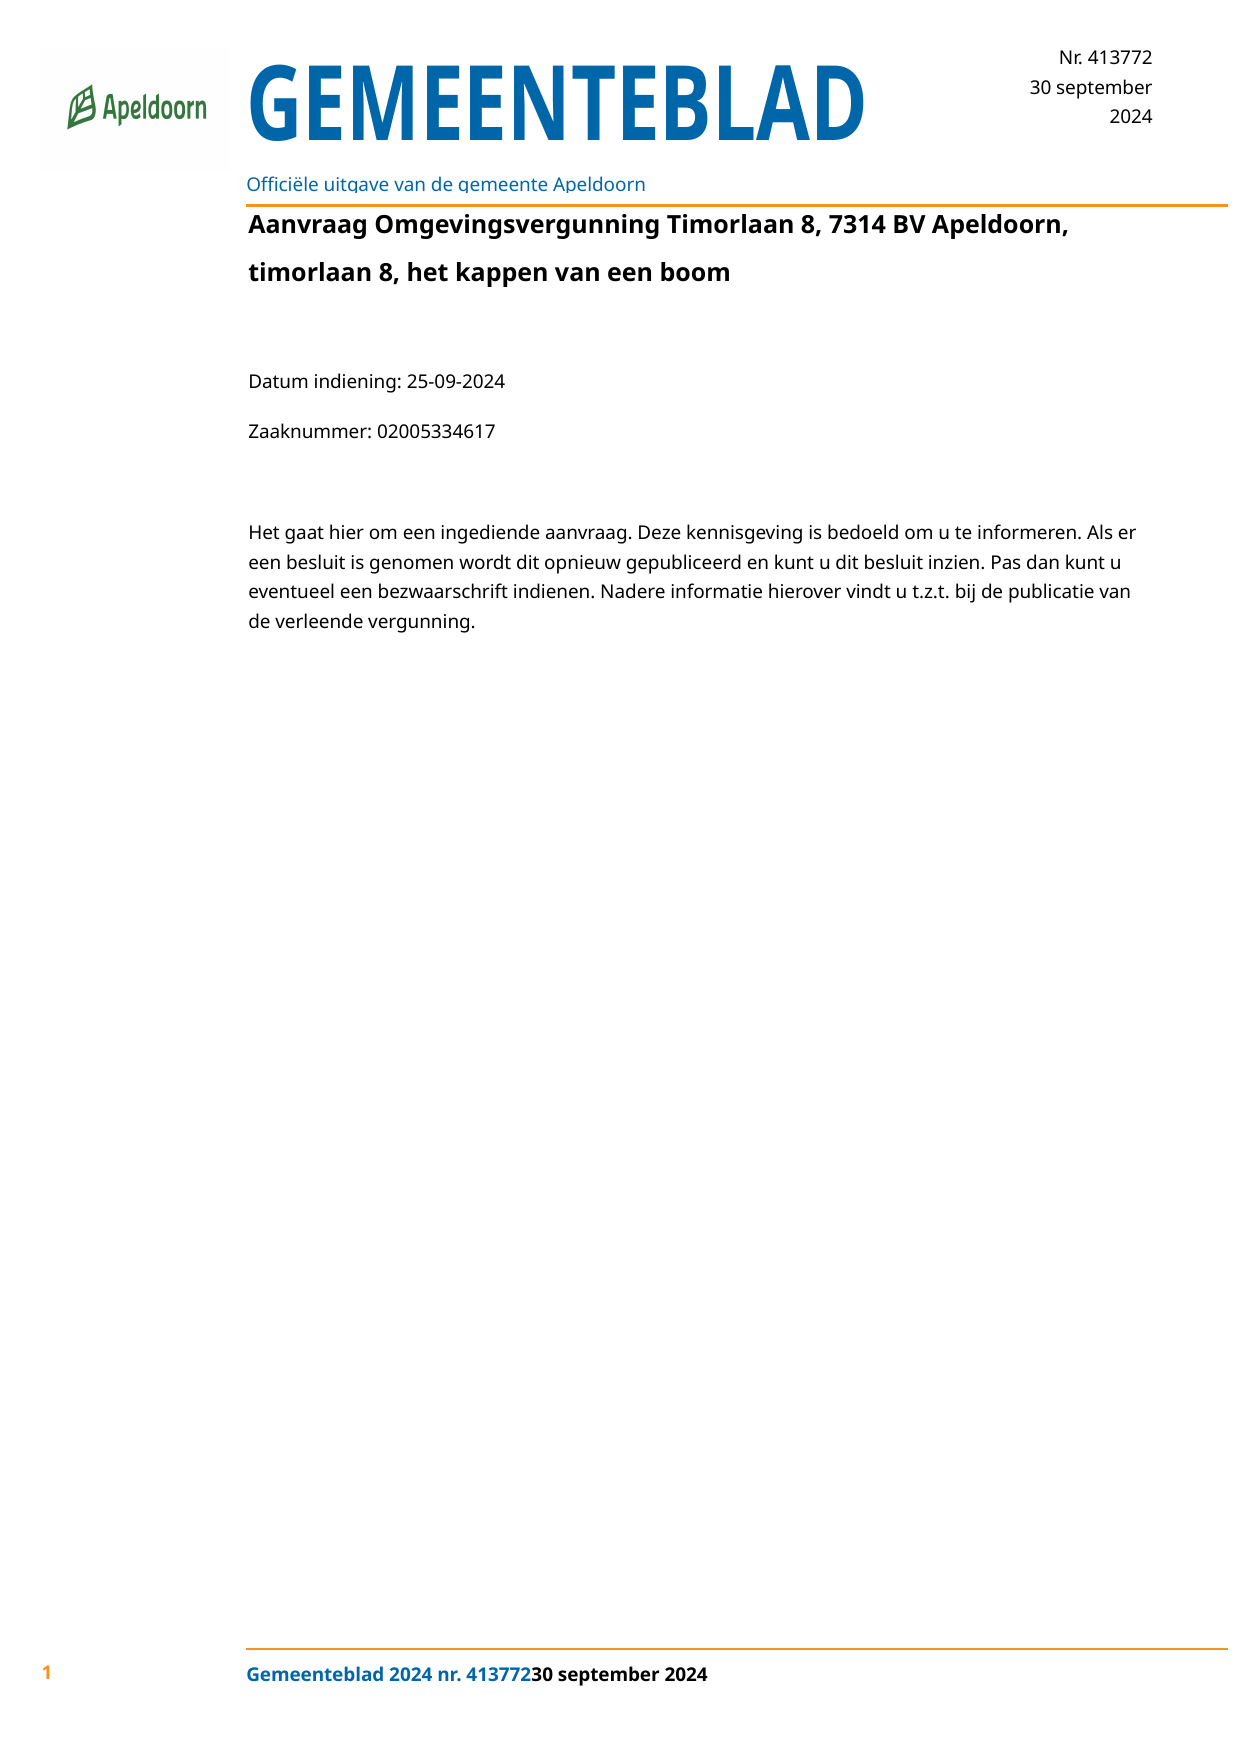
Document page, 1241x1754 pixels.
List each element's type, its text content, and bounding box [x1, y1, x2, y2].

text Aanvraag Omgevingsvergunning Timorlaan 8, 7314 BV Apeldoorn, timorlaan 8, het kappen van een boom [248, 207, 1152, 288]
text Zaaknummer: 02005334617 [248, 419, 1152, 444]
text Het gaat hier om een ingediende aanvraag. Deze kennisgeving is bedoeld om u te informeren. Als er een besluit is genomen wordt dit opnieuw gepubliceerd en kunt u dit besluit inzien. Pas dan kunt u eventueel een bezwaarschrift indienen. Nadere informatie hierover vindt u t.z.t. bij de publicatie van de verleende vergunning. [248, 519, 1152, 634]
text Datum indiening: 25-09-2024 [248, 368, 1152, 394]
picture [41, 47, 231, 172]
